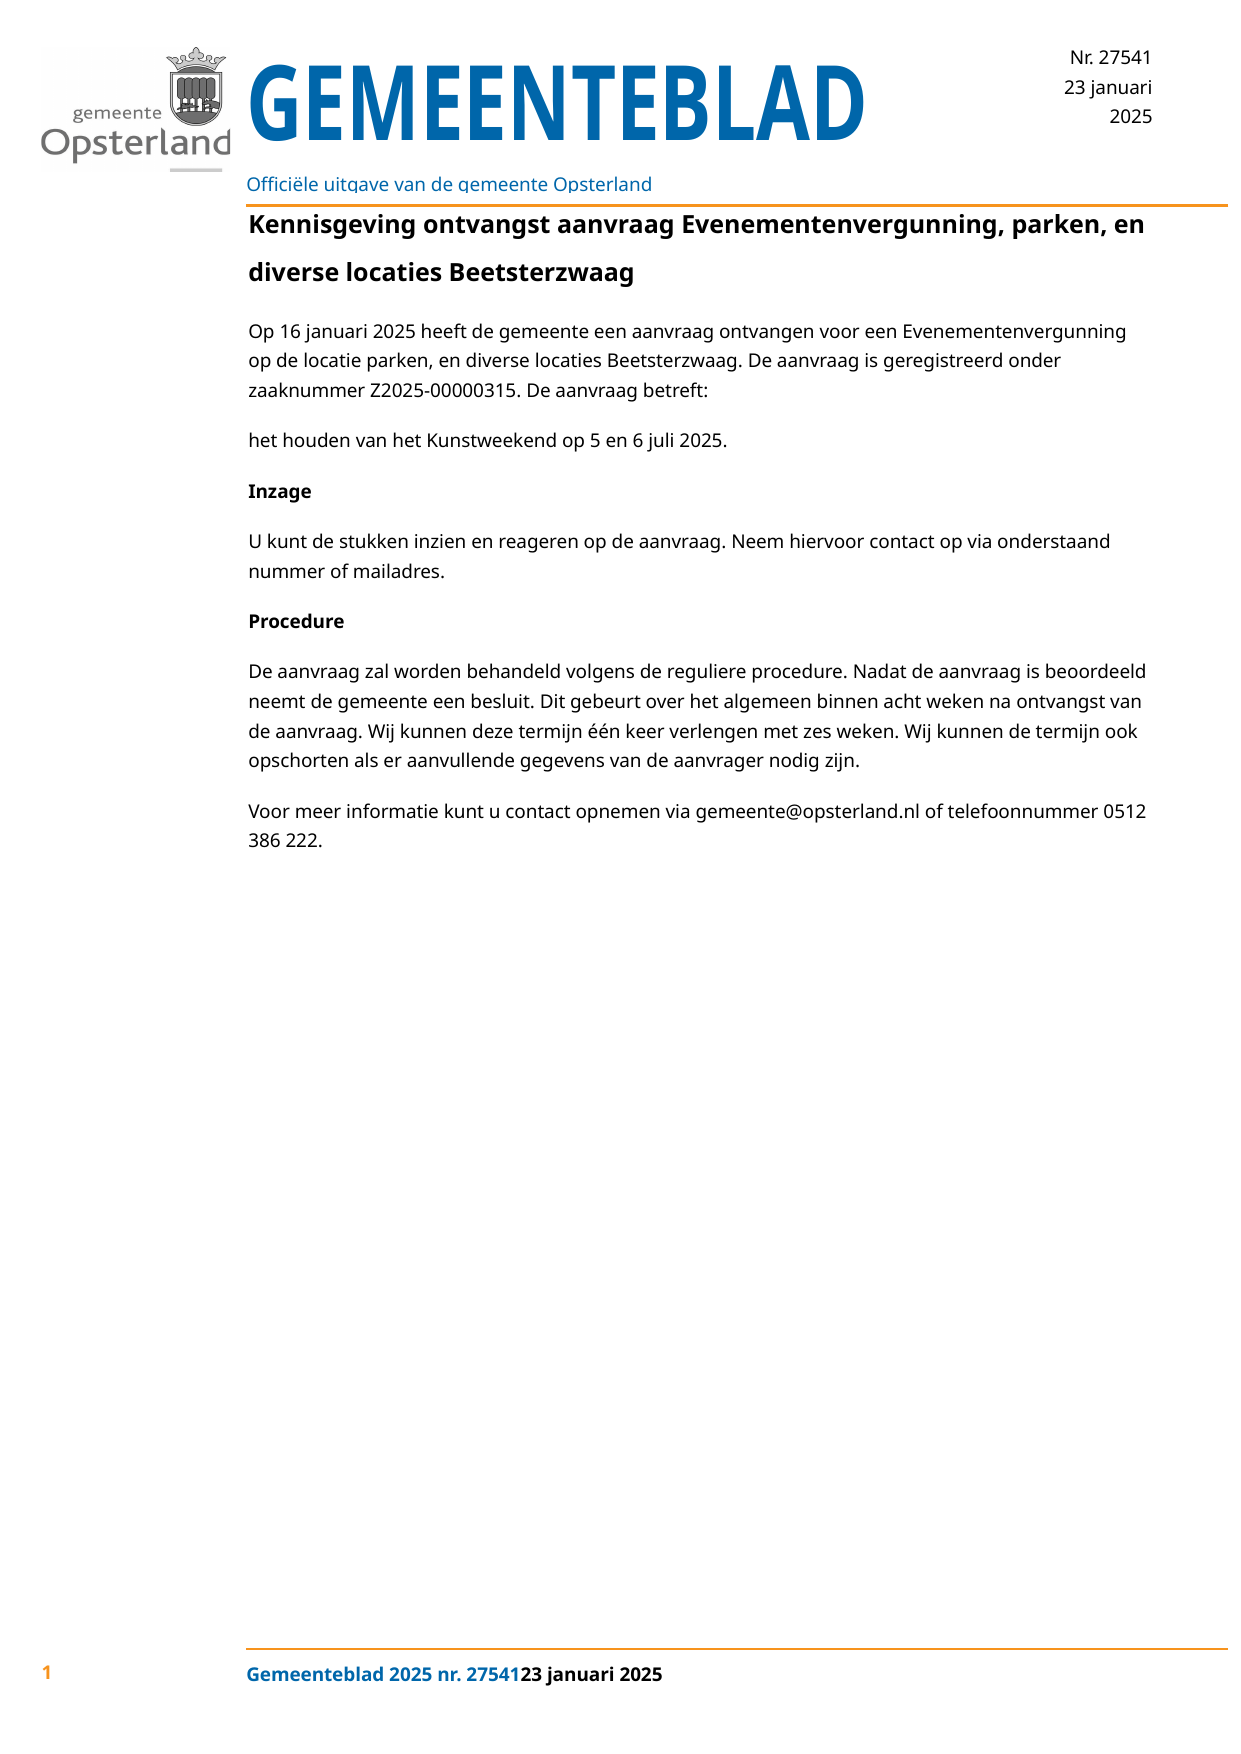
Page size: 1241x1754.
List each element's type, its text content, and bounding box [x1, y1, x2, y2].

text Kennisgeving ontvangst aanvraag Evenementenvergunning, parken, en diverse locaties Beetsterzwaag [248, 207, 1152, 288]
text Op 16 januari 2025 heeft de gemeente een aanvraag ontvangen voor een Evenementenvergunning op de locatie parken, en diverse locaties Beetsterzwaag. De aanvraag is geregistreerd onder zaaknummer Z2025-00000315. De aanvraag betreft: [248, 318, 1152, 403]
text het houden van het Kunstweekend op 5 en 6 juli 2025. [248, 427, 1152, 453]
text Procedure [248, 608, 1152, 634]
text De aanvraag zal worden behandeld volgens de reguliere procedure. Nadat de aanvraag is beoordeeld neemt de gemeente een besluit. Dit gebeurt over het algemeen binnen acht weken na ontvangst van de aanvraag. Wij kunnen deze termijn één keer verlengen met zes weken. Wij kunnen de termijn ook opschorten als er aanvullende gegevens van de aanvrager nodig zijn. [248, 659, 1152, 773]
text U kunt de stukken inzien en reageren op de aanvraag. Neem hiervoor contact op via onderstaand nummer of mailadres. [248, 528, 1152, 584]
text Inzage [248, 478, 1152, 504]
text Voor meer informatie kunt u contact opnemen via gemeente@opsterland.nl of telefoonnummer 0512 386 222. [248, 798, 1152, 853]
picture [41, 47, 231, 172]
